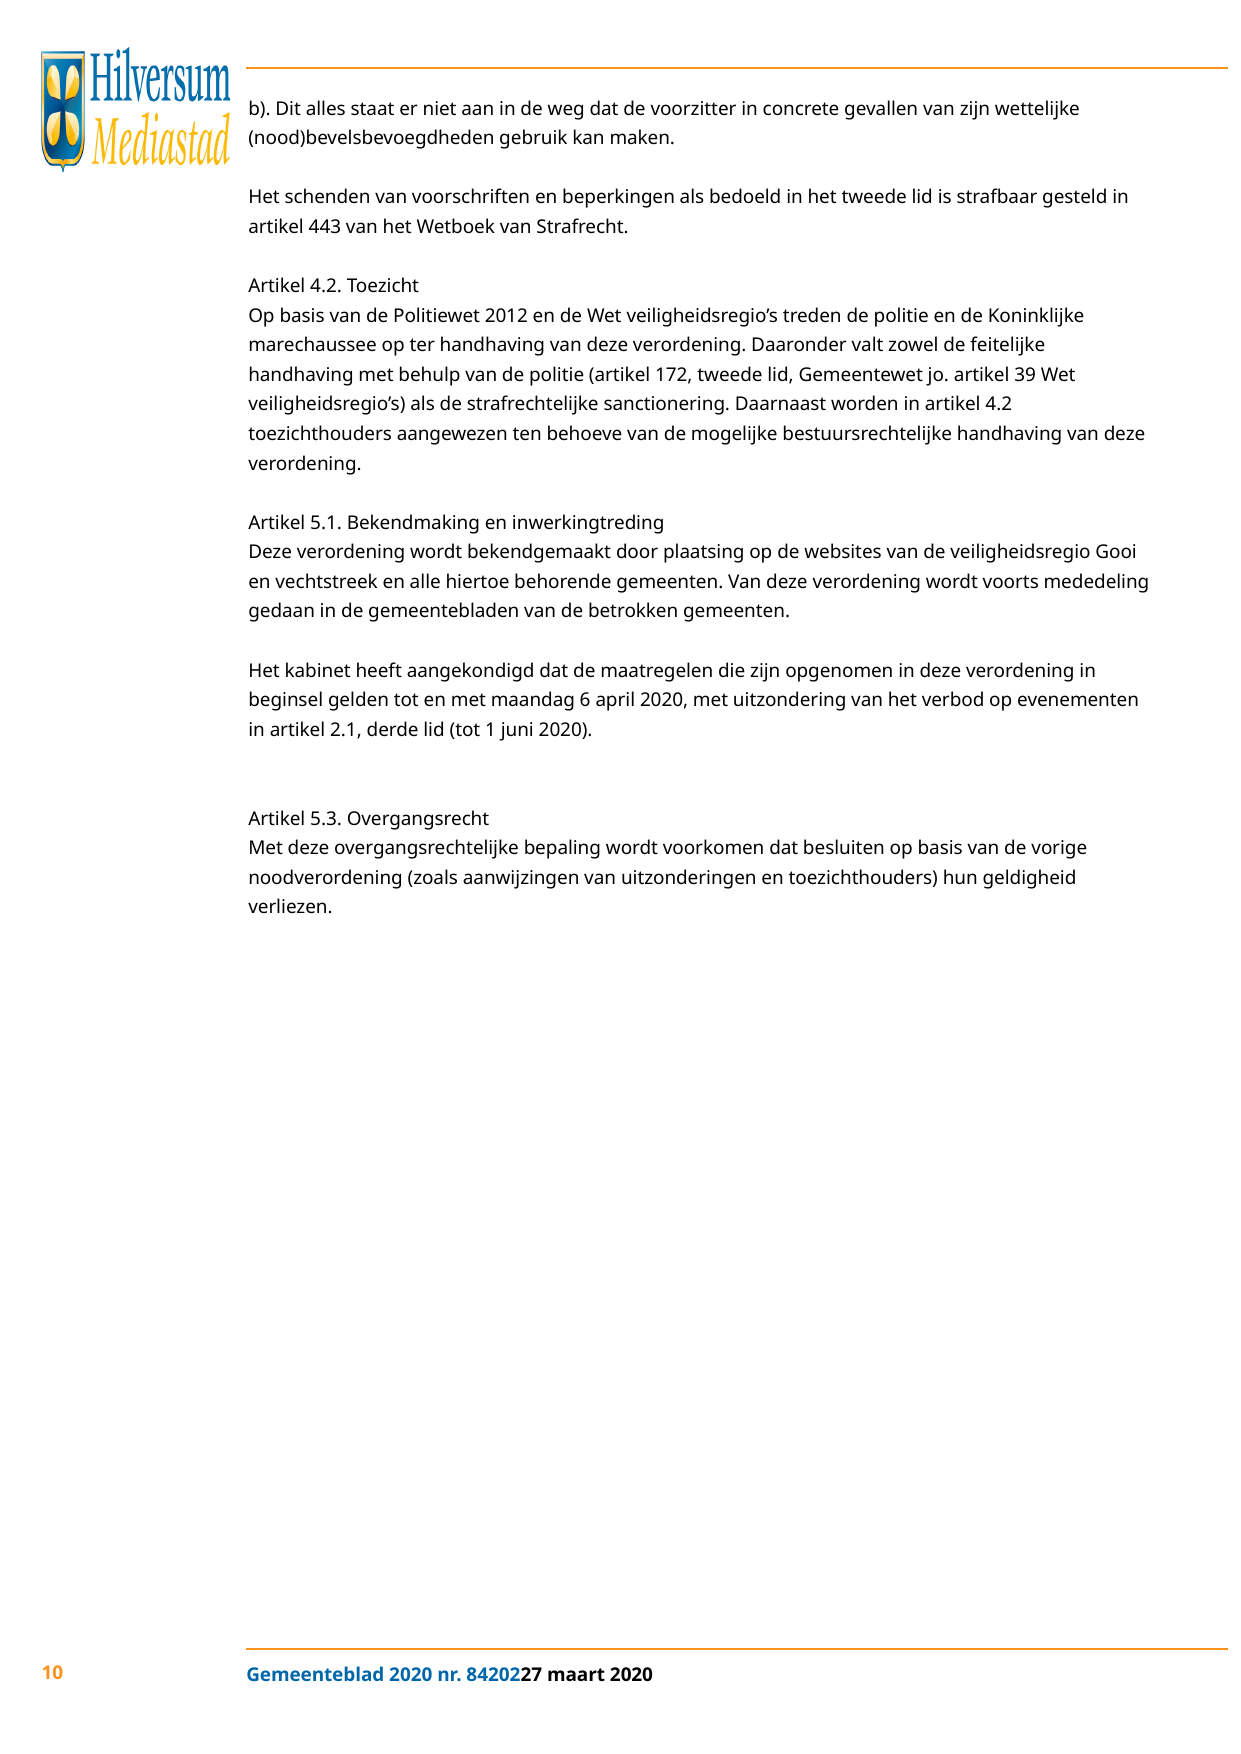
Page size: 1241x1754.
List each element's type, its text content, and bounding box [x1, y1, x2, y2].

text Artikel 5.3. Overgangsrecht [248, 805, 1152, 831]
text Op basis van de Politiewet 2012 en de Wet veiligheidsregio’s treden de politie en de Koninklijke marechaussee op ter handhaving van deze verordening. Daaronder valt zowel de feitelijke handhaving met behulp van de politie (artikel 172, tweede lid, Gemeentewet jo. artikel 39 Wet veiligheidsregio’s) als de strafrechtelijke sanctionering. Daarnaast worden in artikel 4.2 toezichthouders aangewezen ten behoeve van de mogelijke bestuursrechtelijke handhaving van deze verordening. [248, 302, 1152, 476]
text b). Dit alles staat er niet aan in de weg dat de voorzitter in concrete gevallen van zijn wettelijke (nood)bevelsbevoegdheden gebruik kan maken. [248, 95, 1152, 150]
text Met deze overgangsrechtelijke bepaling wordt voorkomen dat besluiten op basis van de vorige noodverordening (zoals aanwijzingen van uitzonderingen en toezichthouders) hun geldigheid verliezen. [248, 834, 1152, 919]
text Deze verordening wordt bekendgemaakt door plaatsing op de websites van de veiligheidsregio Gooi en vechtstreek en alle hiertoe behorende gemeenten. Van deze verordening wordt voorts mededeling gedaan in de gemeentebladen van de betrokken gemeenten. [248, 538, 1152, 623]
text Artikel 4.2. Toezicht [248, 272, 1152, 298]
text Het kabinet heeft aangekondigd dat de maatregelen die zijn opgenomen in deze verordening in beginsel gelden tot en met maandag 6 april 2020, met uitzondering van het verbod op evenementen in artikel 2.1, derde lid (tot 1 juni 2020). [248, 657, 1152, 742]
text Artikel 5.1. Bekendmaking en inwerkingtreding [248, 509, 1152, 535]
picture [41, 47, 231, 172]
text Het schenden van voorschriften en beperkingen als bedoeld in het tweede lid is strafbaar gesteld in artikel 443 van het Wetboek van Strafrecht. [248, 183, 1152, 239]
